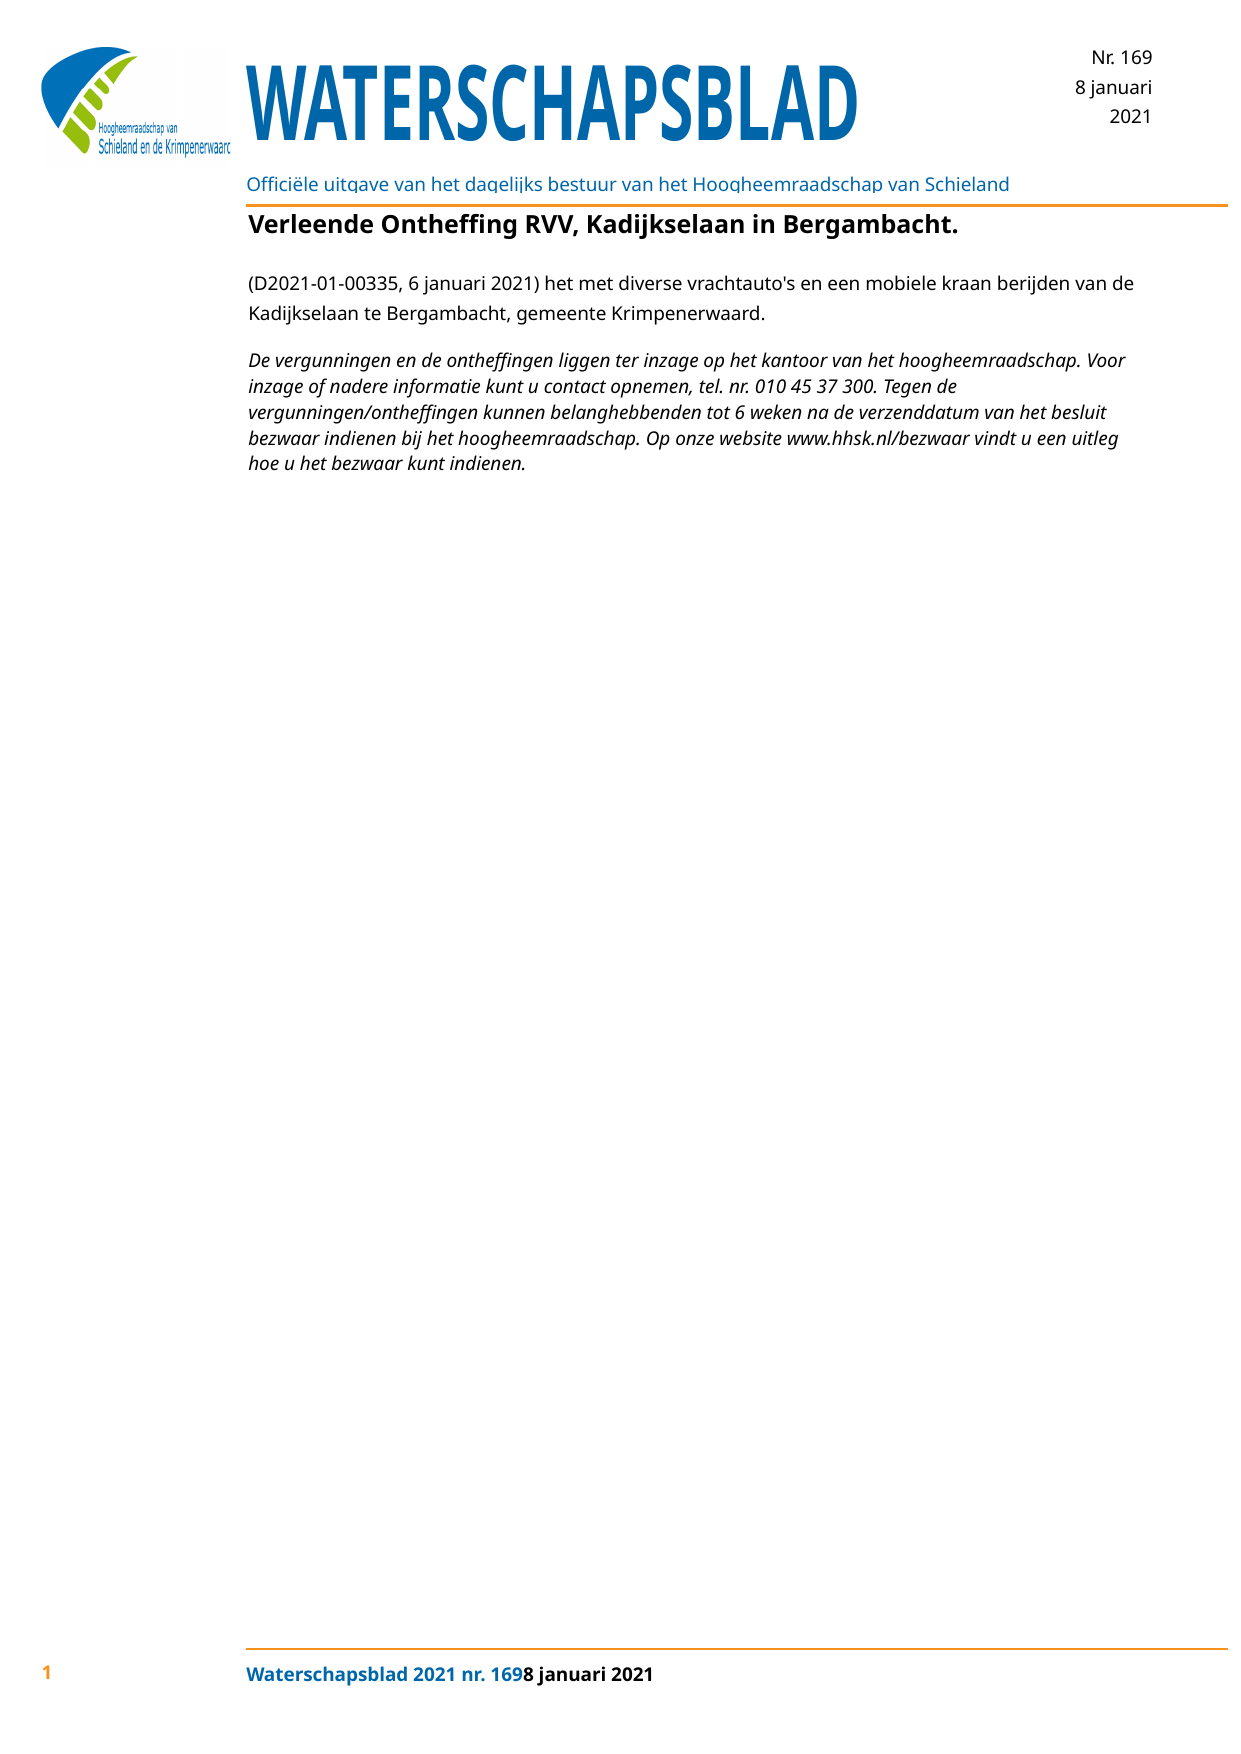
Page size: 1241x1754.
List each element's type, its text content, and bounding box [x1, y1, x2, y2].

text (D2021-01-00335, 6 januari 2021) het met diverse vrachtauto's en een mobiele kraan berijden van de Kadijkselaan te Bergambacht, gemeente Krimpenerwaard. [248, 270, 1152, 326]
picture [41, 47, 231, 172]
text Verleende Ontheffing RVV, Kadijkselaan in Bergambacht. [248, 207, 1152, 241]
text De vergunningen en de ontheffingen liggen ter inzage op het kantoor van het hoogheemraadschap. Voor inzage of nadere informatie kunt u contact opnemen, tel. nr. 010 45 37 300. Tegen de vergunningen/ontheffingen kunnen belanghebbenden tot 6 weken na de verzenddatum van het besluit bezwaar indienen bij het hoogheemraadschap. Op onze website www.hhsk.nl/bezwaar vindt u een uitleg hoe u het bezwaar kunt indienen. [248, 348, 1152, 476]
